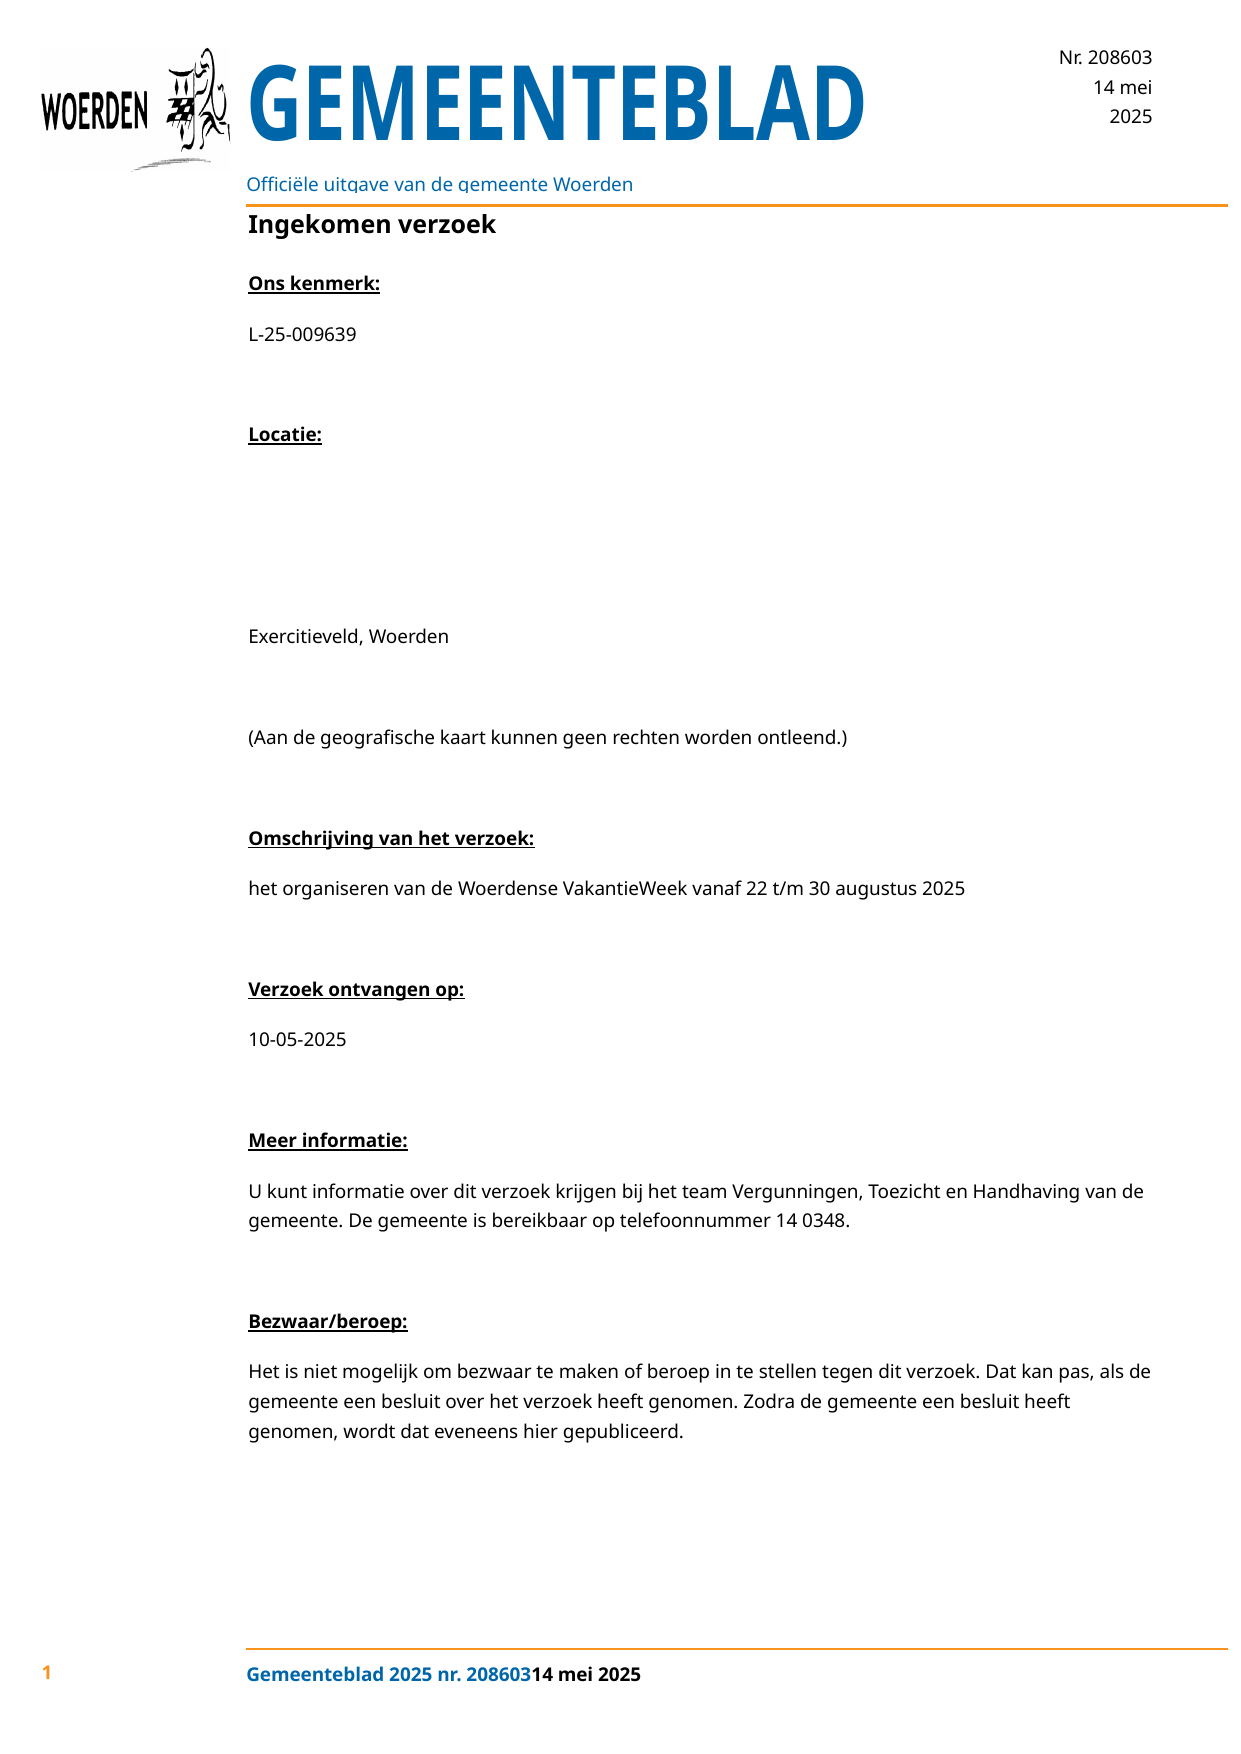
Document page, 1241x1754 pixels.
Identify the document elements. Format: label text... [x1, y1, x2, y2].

text Verzoek ontvangen op: [248, 976, 1152, 1002]
text Het is niet mogelijk om bezwaar te maken of beroep in te stellen tegen dit verzoek. Dat kan pas, als de gemeente een besluit over het verzoek heeft genomen. Zodra de gemeente een besluit heeft genomen, wordt dat eveneens hier gepubliceerd. [248, 1359, 1152, 1443]
text Locatie: [248, 422, 1152, 447]
text L-25-009639 [248, 321, 1152, 346]
text Bezwaar/beroep: [248, 1308, 1152, 1334]
text (Aan de geografische kaart kunnen geen rechten worden ontleend.) [248, 724, 1152, 750]
text Ingekomen verzoek [248, 207, 1152, 241]
text Exercitieveld, Woerden [248, 623, 1152, 649]
text U kunt informatie over dit verzoek krijgen bij het team Vergunningen, Toezicht en Handhaving van de gemeente. De gemeente is bereikbaar op telefoonnummer 14 0348. [248, 1178, 1152, 1233]
text Meer informatie: [248, 1127, 1152, 1153]
text 10-05-2025 [248, 1027, 1152, 1052]
picture [41, 47, 231, 172]
text Omschrijving van het verzoek: [248, 825, 1152, 851]
text het organiseren van de Woerdense VakantieWeek vanaf 22 t/m 30 augustus 2025 [248, 875, 1152, 901]
text Ons kenmerk: [248, 270, 1152, 296]
